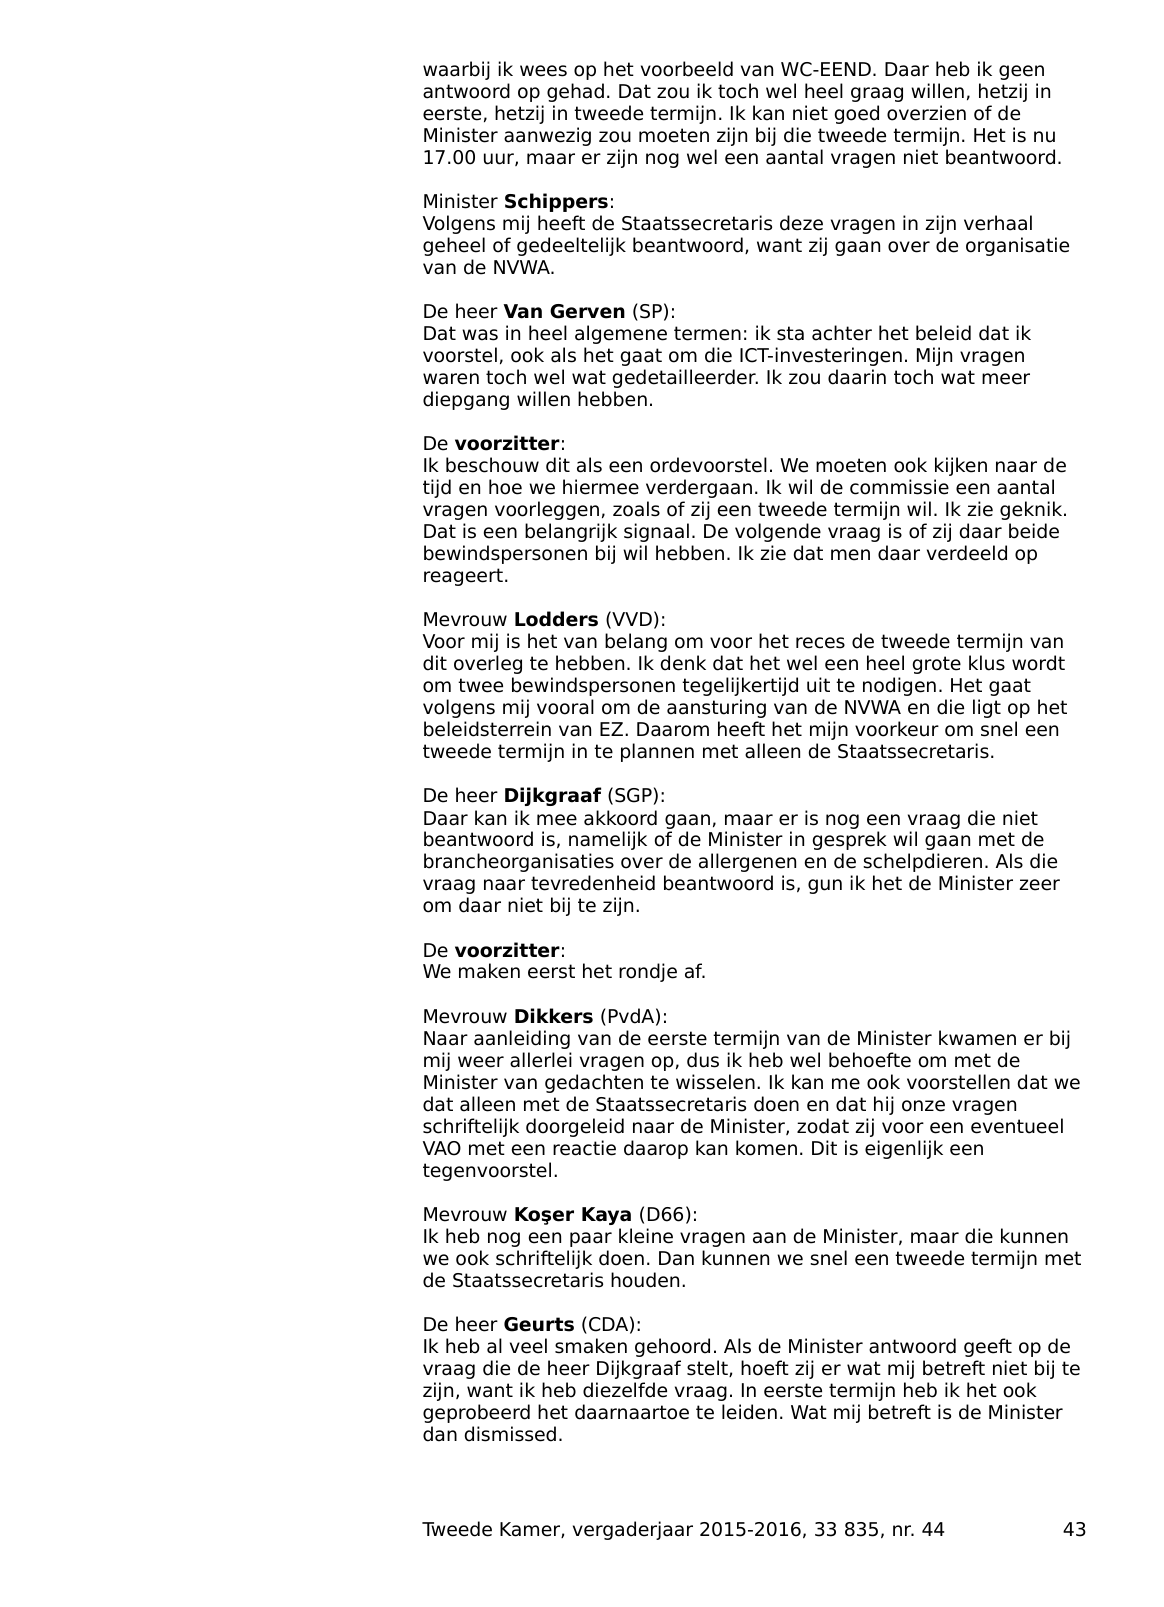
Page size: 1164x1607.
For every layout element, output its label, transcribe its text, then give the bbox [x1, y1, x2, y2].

text Daar kan ik mee akkoord gaan, maar er is nog een vraag die niet beantwoord is, namelijk of de Minister in gesprek wil gaan met de brancheorganisaties over de allergenen en de schelpdieren. Als die vraag naar tevredenheid beantwoord is, gun ik het de Minister zeer om daar niet bij te zijn. [422, 807, 1087, 917]
text De heer Dijkgraaf (SGP): [422, 785, 1087, 807]
text De voorzitter: [422, 939, 1087, 961]
text Naar aanleiding van de eerste termijn van de Minister kwamen er bij mij weer allerlei vragen op, dus ik heb wel behoefte om met de Minister van gedachten te wisselen. Ik kan me ook voorstellen dat we dat alleen met de Staatssecretaris doen en dat hij onze vragen schriftelijk doorgeleid naar de Minister, zodat zij voor een eventueel VAO met een reactie daarop kan komen. Dit is eigenlijk een tegenvoorstel. [422, 1028, 1087, 1181]
text Ik heb al veel smaken gehoord. Als de Minister antwoord geeft op de vraag die de heer Dijkgraaf stelt, hoeft zij er wat mij betreft niet bij te zijn, want ik heb diezelfde vraag. In eerste termijn heb ik het ook geprobeerd het daarnaartoe te leiden. Wat mij betreft is de Minister dan dismissed. [422, 1336, 1087, 1446]
text Ik beschouw dit als een ordevoorstel. We moeten ook kijken naar de tijd en hoe we hiermee verdergaan. Ik wil de commissie een aantal vragen voorleggen, zoals of zij een tweede termijn wil. Ik zie geknik. Dat is een belangrijk signaal. De volgende vraag is of zij daar beide bewindspersonen bij wil hebben. Ik zie dat men daar verdeeld op reageert. [422, 455, 1087, 587]
text Minister Schippers: [422, 191, 1087, 213]
text We maken eerst het rondje af. [422, 961, 1087, 983]
text Volgens mij heeft de Staatssecretaris deze vragen in zijn verhaal geheel of gedeeltelijk beantwoord, want zij gaan over de organisatie van de NVWA. [422, 213, 1087, 279]
text Mevrouw Koşer Kaya (D66): [422, 1204, 1087, 1226]
text Ik heb nog een paar kleine vragen aan de Minister, maar die kunnen we ook schriftelijk doen. Dan kunnen we snel een tweede termijn met de Staatssecretaris houden. [422, 1226, 1087, 1292]
text Mevrouw Lodders (VVD): [422, 609, 1087, 631]
text Dat was in heel algemene termen: ik sta achter het beleid dat ik voorstel, ook als het gaat om die ICT-investeringen. Mijn vragen waren toch wel wat gedetailleerder. Ik zou daarin toch wat meer diepgang willen hebben. [422, 323, 1087, 411]
text Voor mij is het van belang om voor het reces de tweede termijn van dit overleg te hebben. Ik denk dat het wel een heel grote klus wordt om twee bewindspersonen tegelijkertijd uit te nodigen. Het gaat volgens mij vooral om de aansturing van de NVWA en die ligt op het beleidsterrein van EZ. Daarom heeft het mijn voorkeur om snel een tweede termijn in te plannen met alleen de Staatssecretaris. [422, 631, 1087, 763]
text waarbij ik wees op het voorbeeld van WC-EEND. Daar heb ik geen antwoord op gehad. Dat zou ik toch wel heel graag willen, hetzij in eerste, hetzij in tweede termijn. Ik kan niet goed overzien of de Minister aanwezig zou moeten zijn bij die tweede termijn. Het is nu 17.00 uur, maar er zijn nog wel een aantal vragen niet beantwoord. [422, 59, 1087, 169]
text De heer Van Gerven (SP): [422, 301, 1087, 323]
text Mevrouw Dikkers (PvdA): [422, 1006, 1087, 1028]
text De voorzitter: [422, 433, 1087, 455]
text De heer Geurts (CDA): [422, 1314, 1087, 1336]
